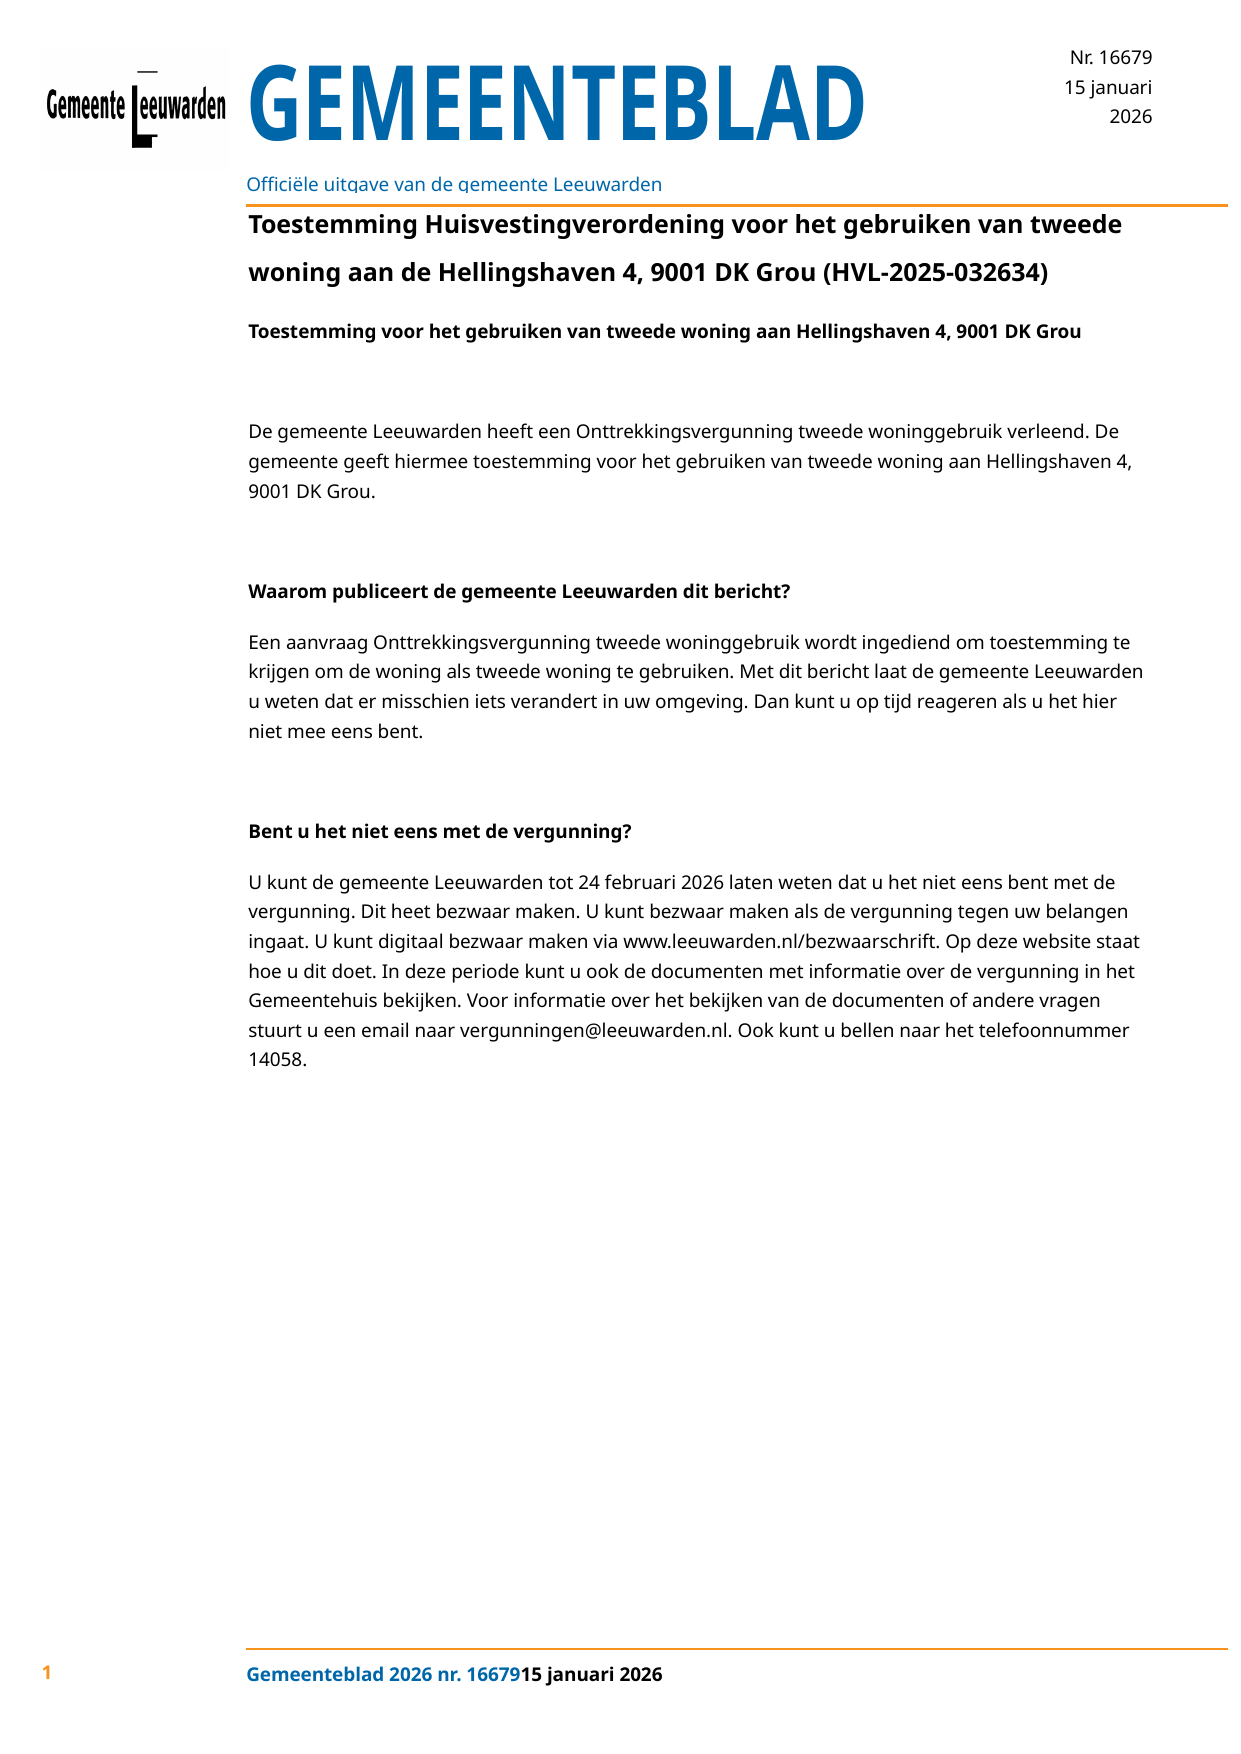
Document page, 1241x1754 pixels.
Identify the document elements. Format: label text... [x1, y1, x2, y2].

text U kunt de gemeente Leeuwarden tot 24 februari 2026 laten weten dat u het niet eens bent met de vergunning. Dit heet bezwaar maken. U kunt bezwaar maken als de vergunning tegen uw belangen ingaat. U kunt digitaal bezwaar maken via www.leeuwarden.nl/bezwaarschrift. Op deze website staat hoe u dit doet. In deze periode kunt u ook de documenten met informatie over de vergunning in het Gemeentehuis bekijken. Voor informatie over het bekijken van de documenten of andere vragen stuurt u een email naar vergunningen@leeuwarden.nl. Ook kunt u bellen naar het telefoonnummer 14058. [248, 869, 1152, 1072]
text Waarom publiceert de gemeente Leeuwarden dit bericht? [248, 579, 1152, 604]
text Toestemming voor het gebruiken van tweede woning aan Hellingshaven 4, 9001 DK Grou [248, 318, 1152, 344]
text Bent u het niet eens met de vergunning? [248, 819, 1152, 844]
text Een aanvraag Onttrekkingsvergunning tweede woninggebruik wordt ingediend om toestemming te krijgen om de woning als tweede woning te gebruiken. Met dit bericht laat de gemeente Leeuwarden u weten dat er misschien iets verandert in uw omgeving. Dan kunt u op tijd reageren als u het hier niet mee eens bent. [248, 629, 1152, 744]
picture [41, 47, 231, 172]
text De gemeente Leeuwarden heeft een Onttrekkingsvergunning tweede woninggebruik verleend. De gemeente geeft hiermee toestemming voor het gebruiken van tweede woning aan Hellingshaven 4, 9001 DK Grou. [248, 419, 1152, 504]
text Toestemming Huisvestingverordening voor het gebruiken van tweede woning aan de Hellingshaven 4, 9001 DK Grou (HVL-2025-032634) [248, 207, 1152, 288]
